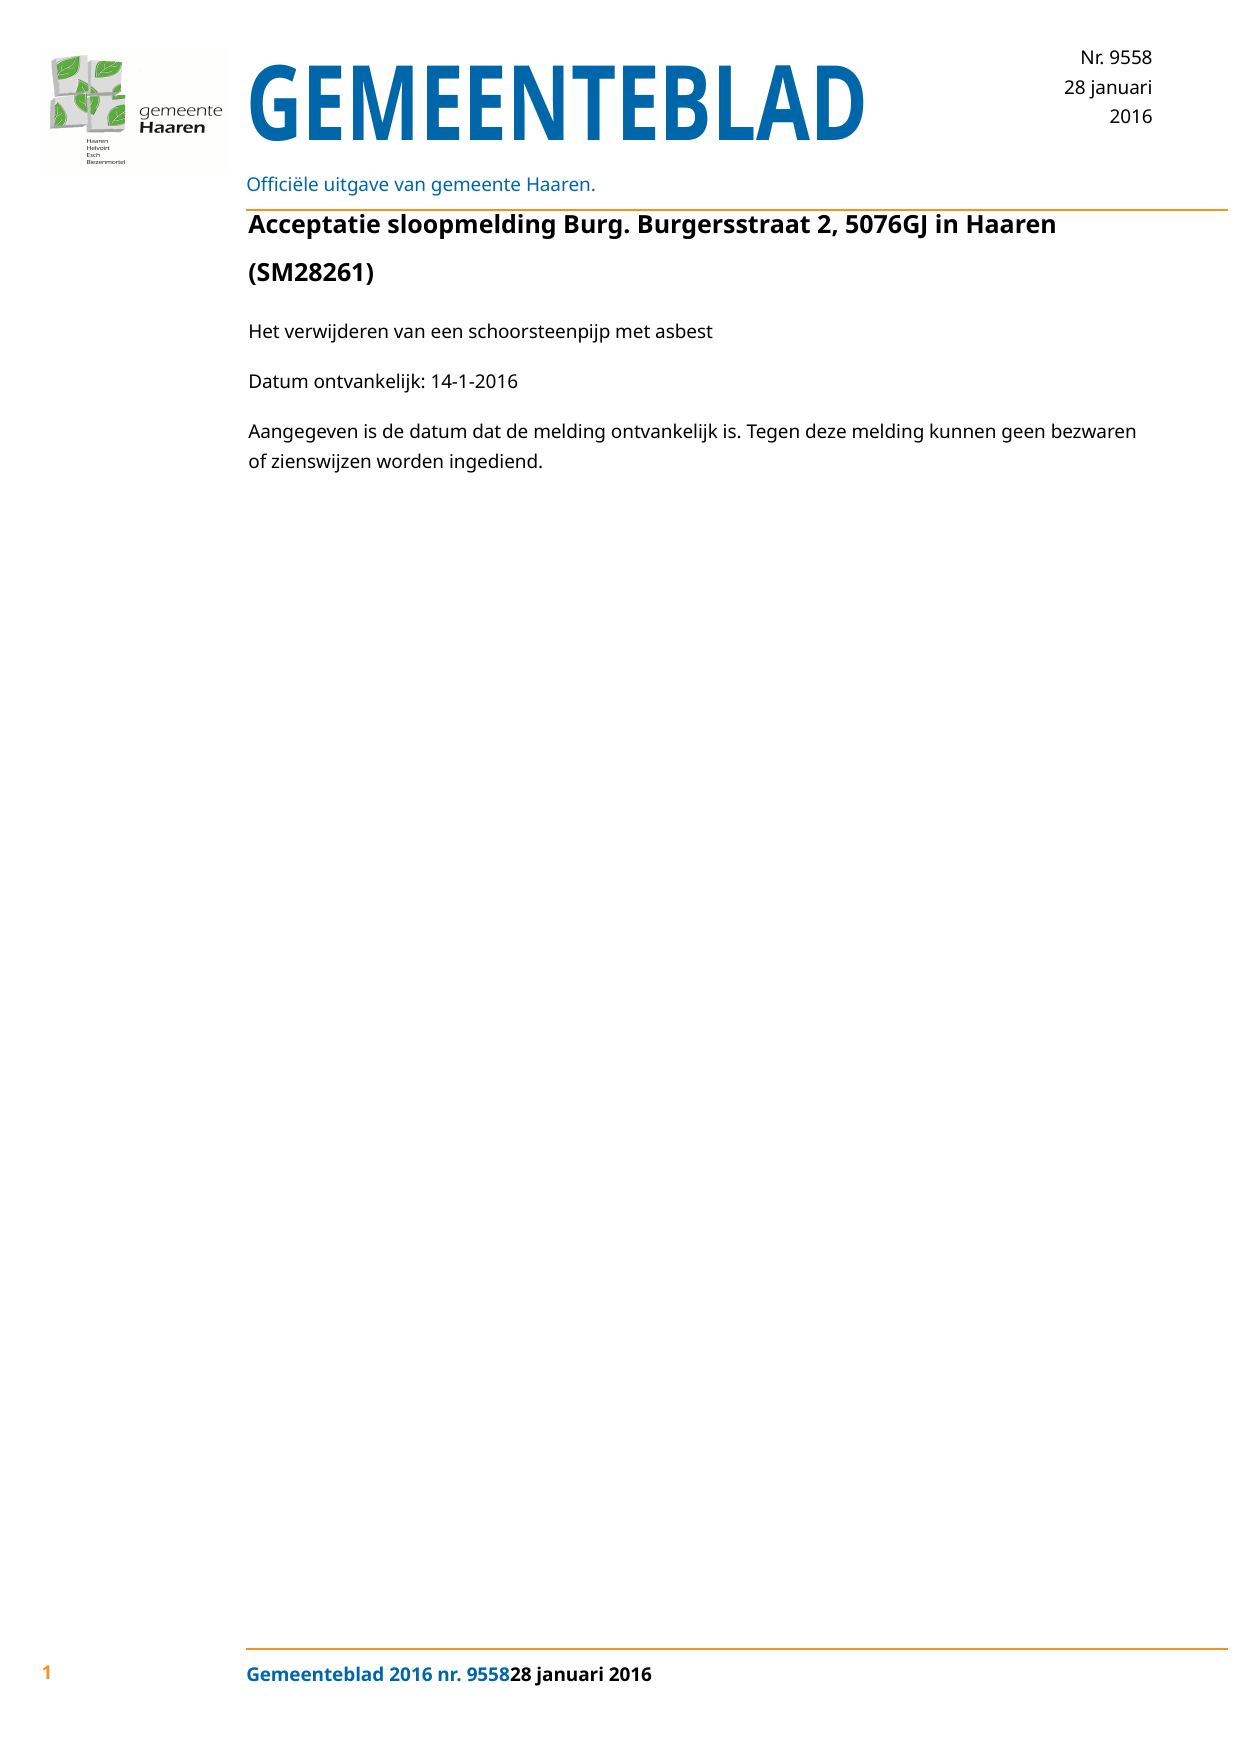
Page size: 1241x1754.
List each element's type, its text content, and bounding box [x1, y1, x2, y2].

text Acceptatie sloopmelding Burg. Burgersstraat 2, 5076GJ in Haaren (SM28261) [248, 211, 1152, 288]
text Datum ontvankelijk: 14-1-2016 [248, 368, 1152, 394]
text Aangegeven is de datum dat de melding ontvankelijk is. Tegen deze melding kunnen geen bezwaren of zienswijzen worden ingediend. [248, 419, 1152, 474]
picture [41, 47, 231, 172]
text Het verwijderen van een schoorsteenpijp met asbest [248, 318, 1152, 344]
